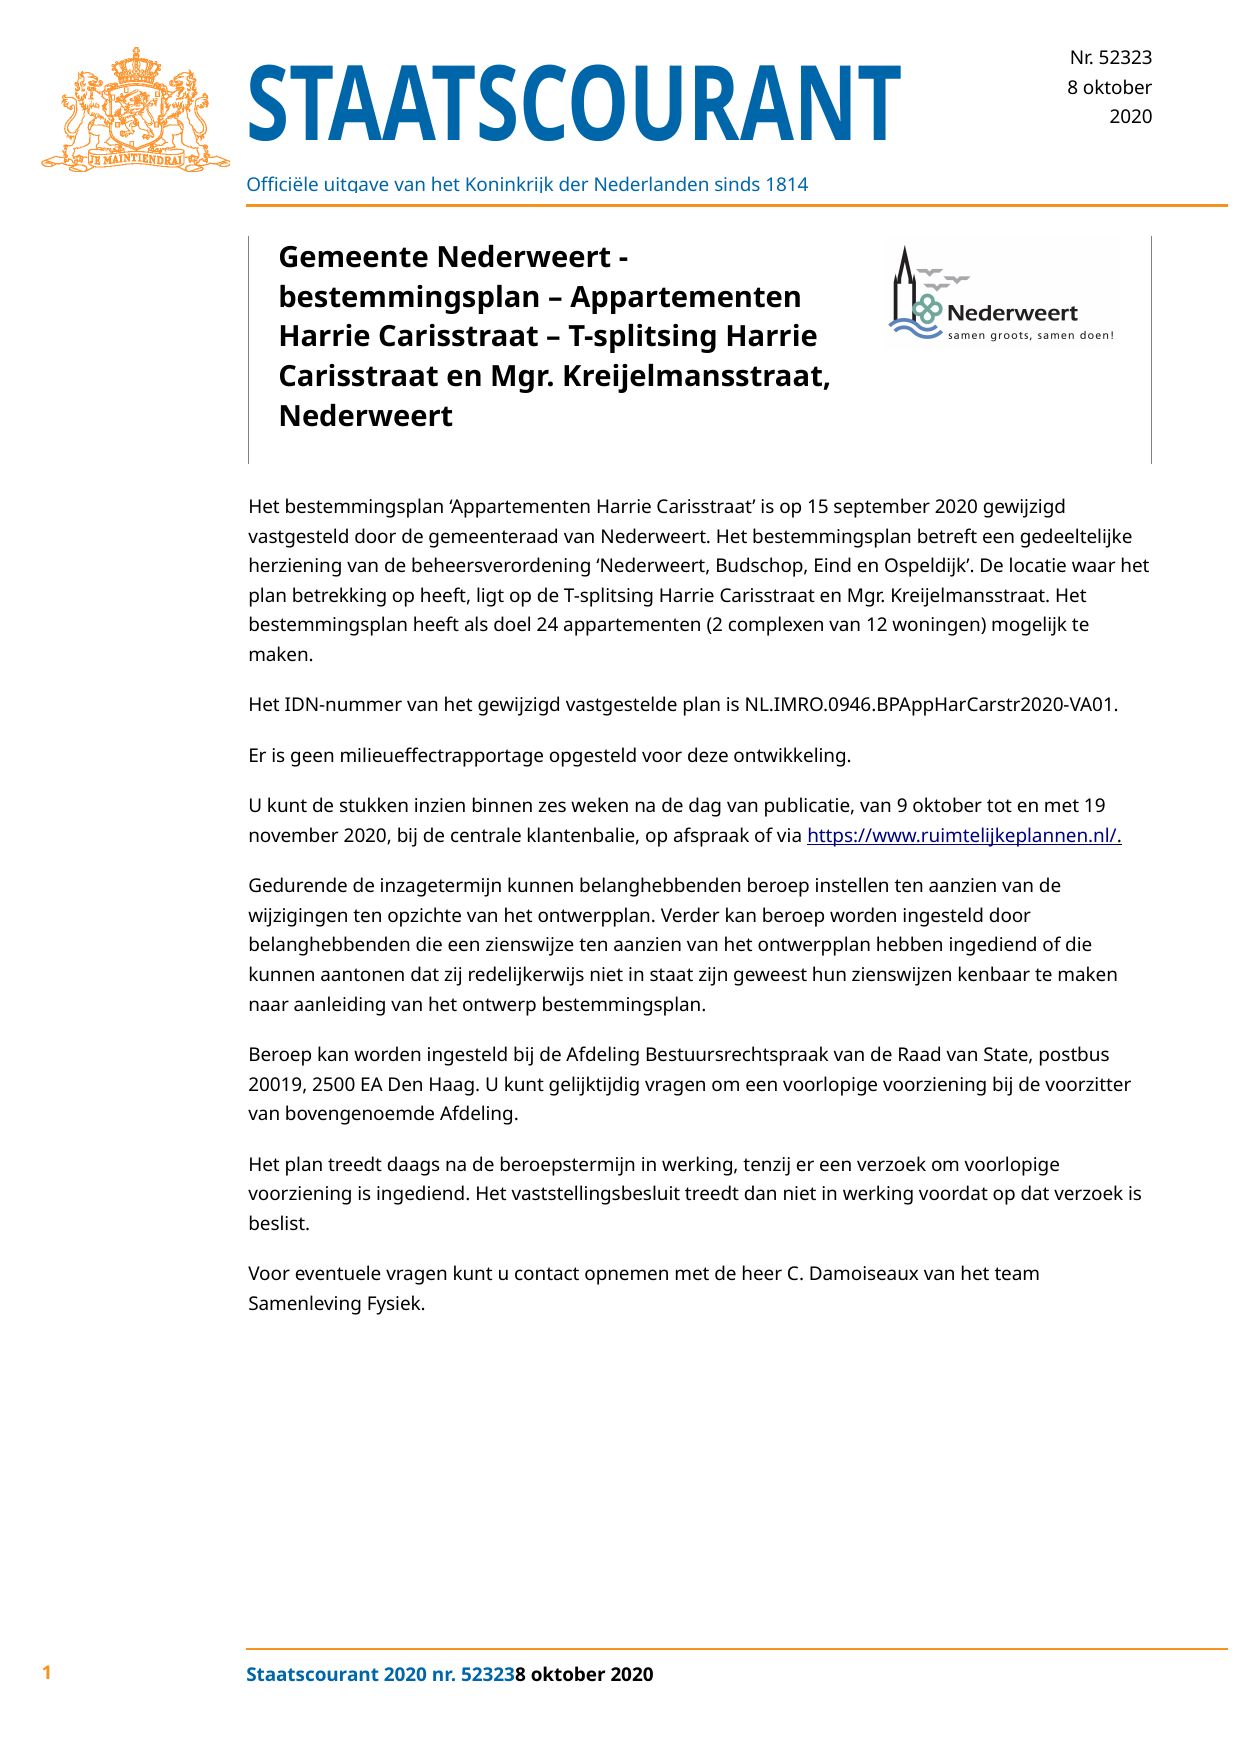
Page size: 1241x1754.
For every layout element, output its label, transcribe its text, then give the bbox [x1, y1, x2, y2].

text Het plan treedt daags na de beroepstermijn in werking, tenzij er een verzoek om voorlopige voorziening is ingediend. Het vaststellingsbesluit treedt dan niet in werking voordat op dat verzoek is beslist. [248, 1151, 1152, 1236]
picture [882, 236, 1119, 350]
text Het IDN-nummer van het gewijzigd vastgestelde plan is NL.IMRO.0946.BPAppHarCarstr2020-VA01. [248, 692, 1152, 717]
picture [41, 47, 231, 172]
text Voor eventuele vragen kunt u contact opnemen met de heer C. Damoiseaux van het team Samenleving Fysiek. [248, 1260, 1152, 1316]
text Het bestemmingsplan ‘Appartementen Harrie Carisstraat’ is op 15 september 2020 gewijzigd vastgesteld door de gemeenteraad van Nederweert. Het bestemmingsplan betreft een gedeeltelijke herziening van de beheersverordening ‘Nederweert, Budschop, Eind en Ospeldijk’. De locatie waar het plan betrekking op heeft, ligt op de T-splitsing Harrie Carisstraat en Mgr. Kreijelmansstraat. Het bestemmingsplan heeft als doel 24 appartementen (2 complexen van 12 woningen) mogelijk te maken. [248, 493, 1152, 667]
text Er is geen milieueffectrapportage opgesteld voor deze ontwikkeling. [248, 742, 1152, 768]
text Gedurende de inzagetermijn kunnen belanghebbenden beroep instellen ten aanzien van de wijzigingen ten opzichte van het ontwerpplan. Verder kan beroep worden ingesteld door belanghebbenden die een zienswijze ten aanzien van het ontwerpplan hebben ingediend of die kunnen aantonen dat zij redelijkerwijs niet in staat zijn geweest hun zienswijzen kenbaar te maken naar aanleiding van het ontwerp bestemmingsplan. [248, 872, 1152, 1017]
text Beroep kan worden ingesteld bij de Afdeling Bestuursrechtspraak van de Raad van State, postbus 20019, 2500 EA Den Haag. U kunt gelijktijdig vragen om een voorlopige voorziening bij de voorzitter van bovengenoemde Afdeling. [248, 1041, 1152, 1126]
text U kunt de stukken inzien binnen zes weken na de dag van publicatie, van 9 oktober tot en met 19 november 2020, bij de centrale klantenbalie, op afspraak of via https://www.ruimtelijkeplannen.nl/. [248, 792, 1152, 848]
table_header [850, 236, 1151, 464]
table_header Gemeente Nederweert - bestemmingsplan – Appartementen Harrie Carisstraat – T-splitsing Harrie Carisstraat en Mgr. Kreijelmansstraat, Nederweert [249, 236, 850, 464]
